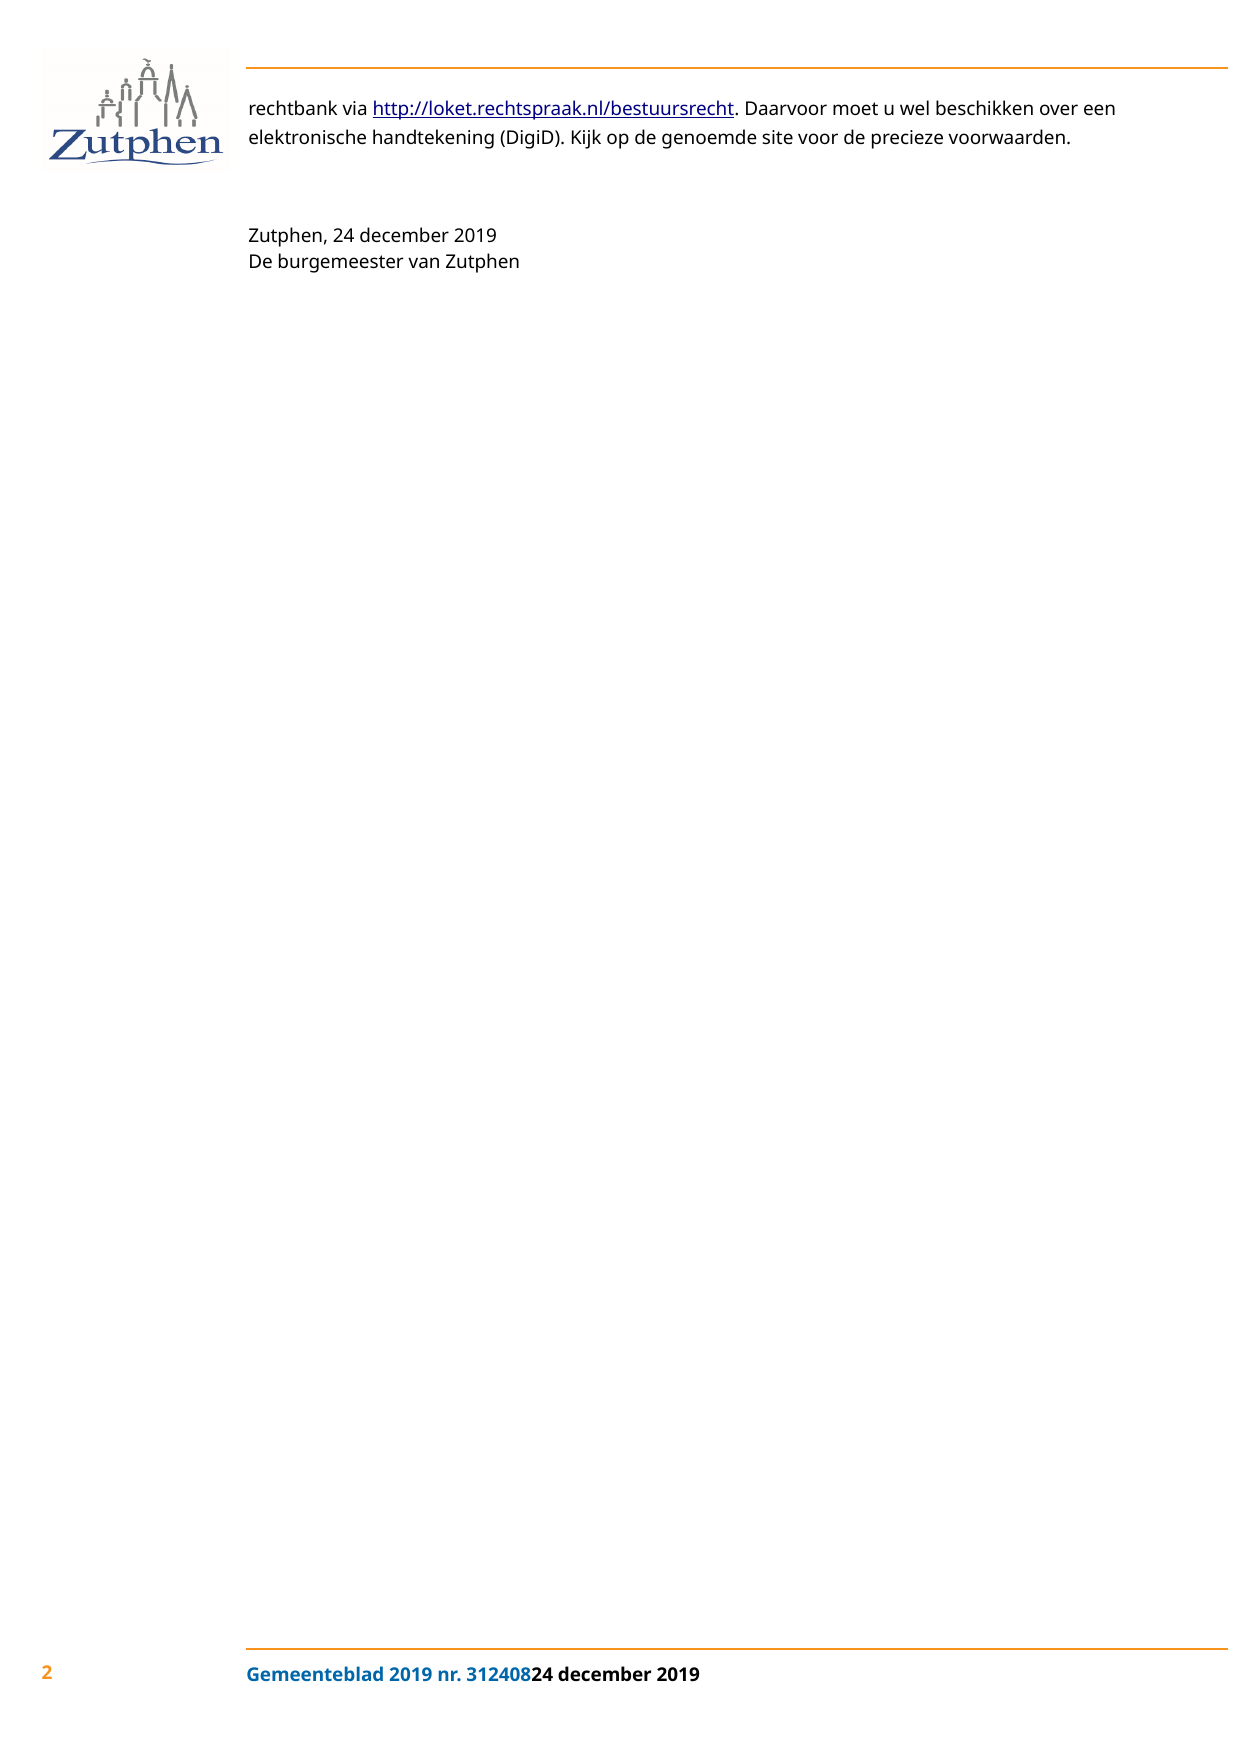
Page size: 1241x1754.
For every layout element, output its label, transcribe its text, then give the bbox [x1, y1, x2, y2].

text rechtbank via http://loket.rechtspraak.nl/bestuursrecht. Daarvoor moet u wel beschikken over een elektronische handtekening (DigiD). Kijk op de genoemde site voor de precieze voorwaarden. [248, 95, 1152, 150]
picture [41, 47, 231, 172]
text De burgemeester van Zutphen [248, 248, 1152, 274]
text Zutphen, 24 december 2019 [248, 223, 1152, 248]
